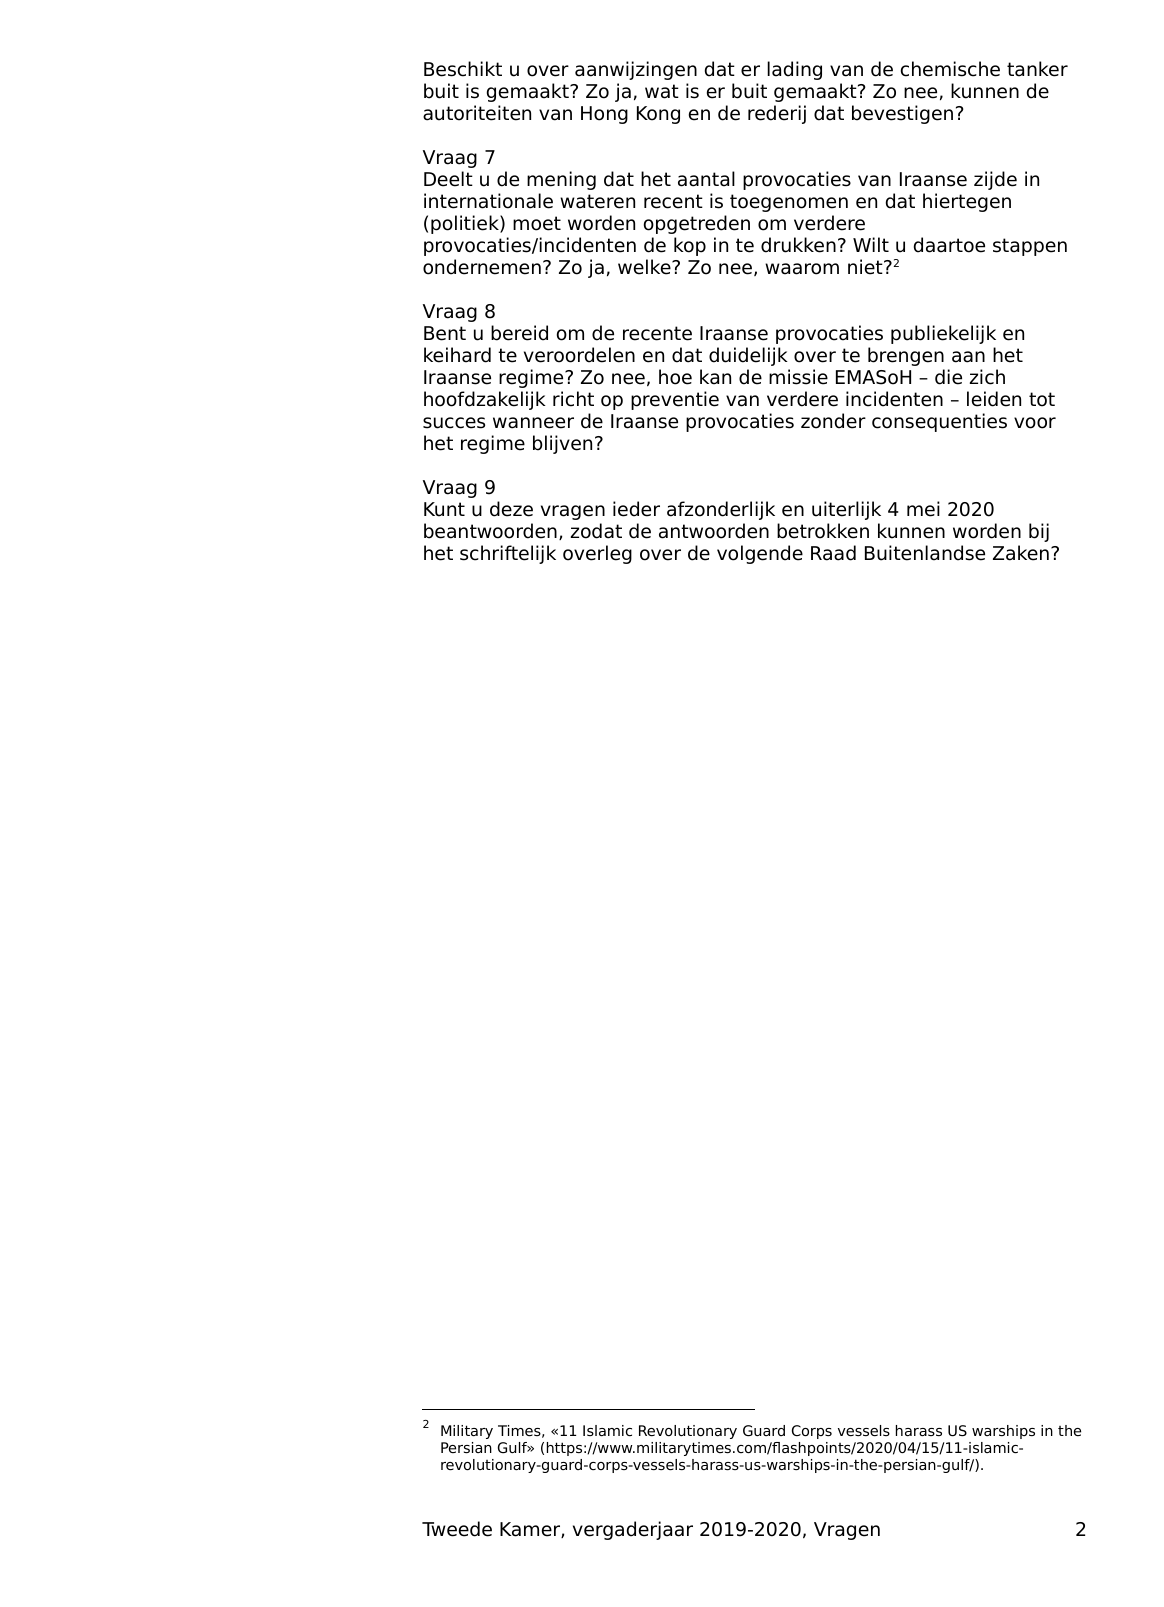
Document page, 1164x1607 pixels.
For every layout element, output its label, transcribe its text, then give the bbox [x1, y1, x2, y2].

text Kunt u deze vragen ieder afzonderlijk en uiterlijk 4 mei 2020 beantwoorden, zodat de antwoorden betrokken kunnen worden bij het schriftelijk overleg over de volgende Raad Buitenlandse Zaken? [422, 499, 1087, 565]
text Vraag 8 [422, 301, 1087, 323]
text Bent u bereid om de recente Iraanse provocaties publiekelijk en keihard te veroordelen en dat duidelijk over te brengen aan het Iraanse regime? Zo nee, hoe kan de missie EMASoH – die zich hoofdzakelijk richt op preventie van verdere incidenten – leiden tot succes wanneer de Iraanse provocaties zonder consequenties voor het regime blijven? [422, 323, 1087, 455]
text Vraag 9 [422, 477, 1087, 499]
text Military Times, «11 Islamic Revolutionary Guard Corps vessels harass US warships in the Persian Gulf» (https://www.militarytimes.com/flashpoints/2020/04/15/11-islamic-revolutionary-guard-corps-vessels-harass-us-warships-in-the-persian-gulf/). [422, 1418, 1087, 1474]
text Beschikt u over aanwijzingen dat er lading van de chemische tanker buit is gemaakt? Zo ja, wat is er buit gemaakt? Zo nee, kunnen de autoriteiten van Hong Kong en de rederij dat bevestigen? [422, 59, 1087, 125]
text Deelt u de mening dat het aantal provocaties van Iraanse zijde in internationale wateren recent is toegenomen en dat hiertegen (politiek) moet worden opgetreden om verdere provocaties/incidenten de kop in te drukken? Wilt u daartoe stappen ondernemen? Zo ja, welke? Zo nee, waarom niet? [422, 169, 1087, 279]
text Vraag 7 [422, 147, 1087, 169]
